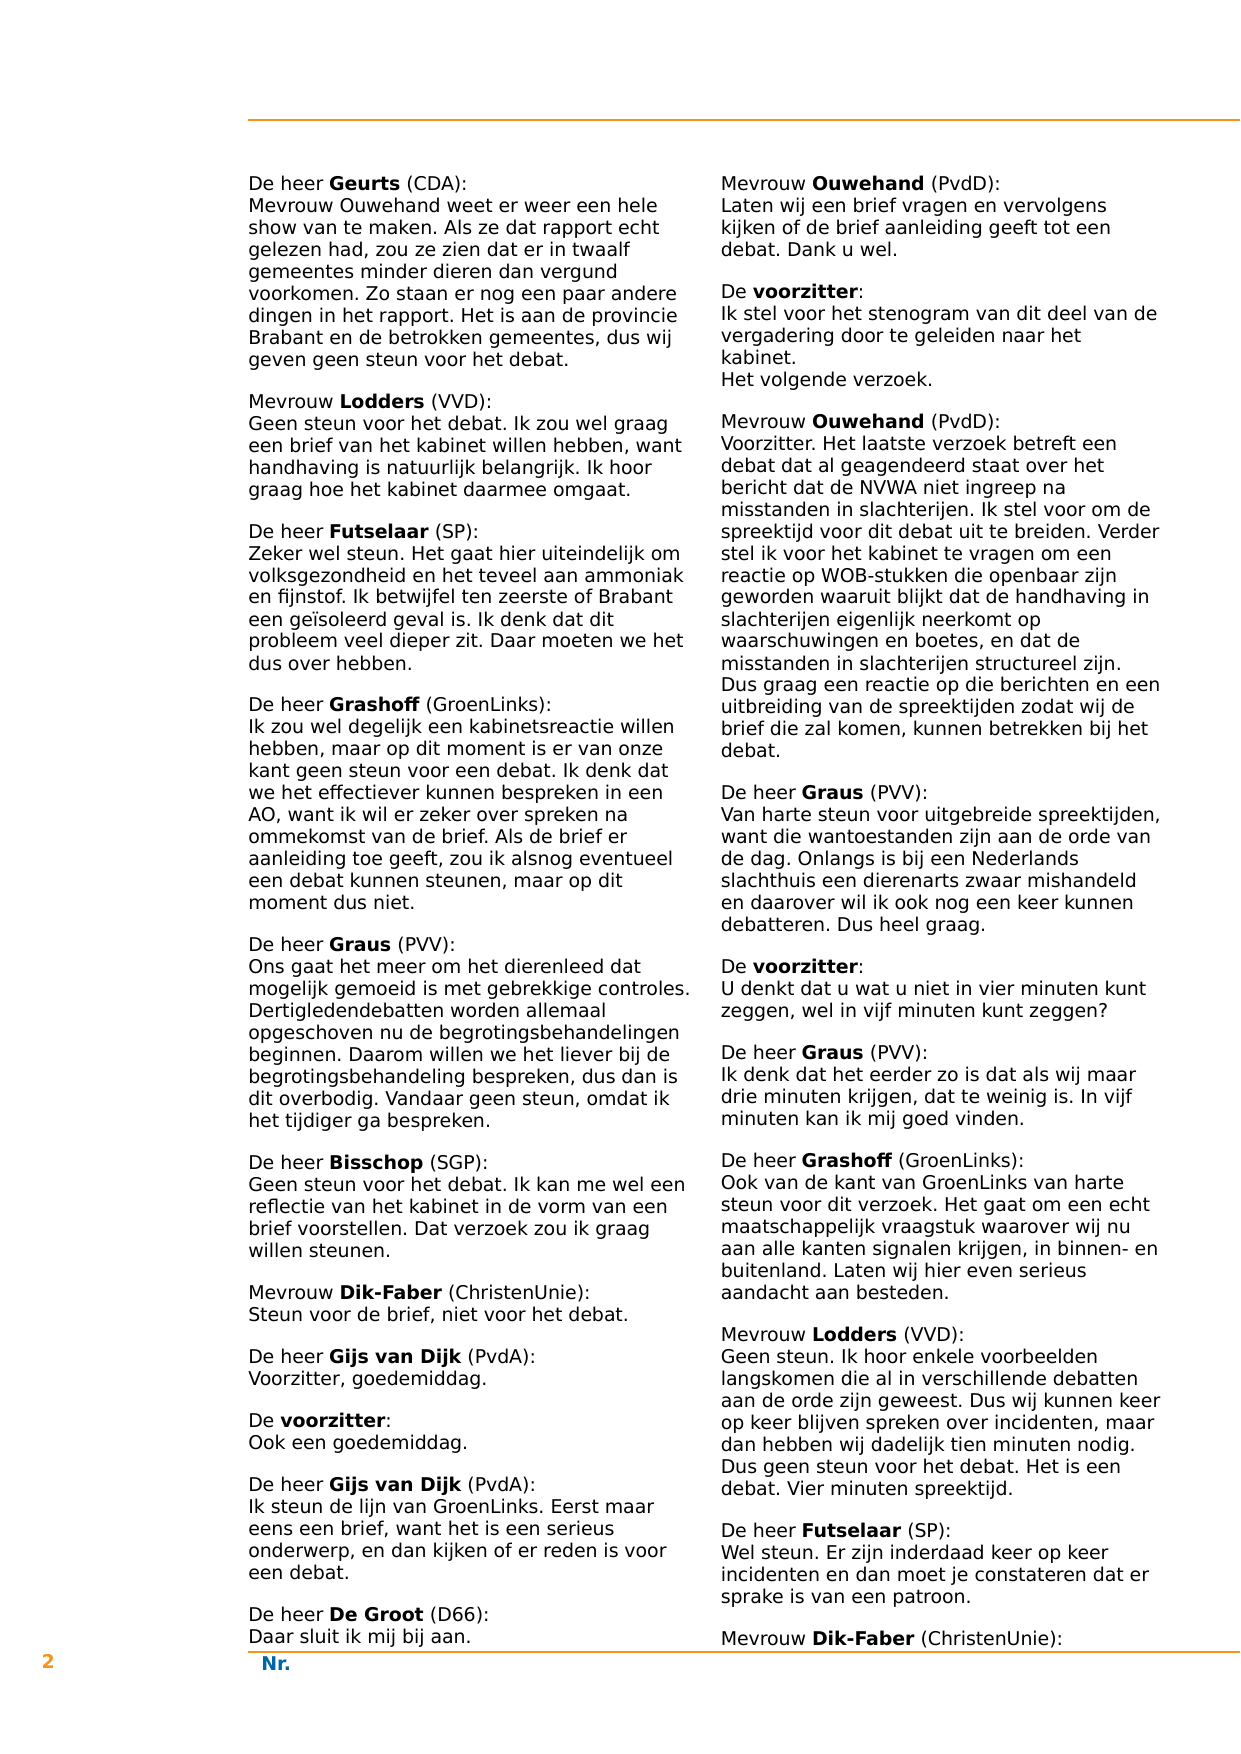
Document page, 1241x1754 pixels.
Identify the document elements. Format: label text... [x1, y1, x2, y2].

text Mevrouw Lodders (VVD): [248, 391, 691, 413]
text Ook van de kant van GroenLinks van harte steun voor dit verzoek. Het gaat om een echt maatschappelijk vraagstuk waarover wij nu aan alle kanten signalen krijgen, in binnen- en buitenland. Laten wij hier even serieus aandacht aan besteden. [721, 1172, 1163, 1304]
text Geen steun voor het debat. Ik kan me wel een reflectie van het kabinet in de vorm van een brief voorstellen. Dat verzoek zou ik graag willen steunen. [248, 1174, 691, 1262]
text De voorzitter: [721, 956, 1163, 978]
text Mevrouw Ouwehand weet er weer een hele show van te maken. Als ze dat rapport echt gelezen had, zou ze zien dat er in twaalf gemeentes minder dieren dan vergund voorkomen. Zo staan er nog een paar andere dingen in het rapport. Het is aan de provincie Brabant en de betrokken gemeentes, dus wij geven geen steun voor het debat. [248, 195, 691, 371]
text Mevrouw Dik-Faber (ChristenUnie): [248, 1282, 691, 1304]
text Wel steun. Er zijn inderdaad keer op keer incidenten en dan moet je constateren dat er sprake is van een patroon. [721, 1542, 1163, 1608]
text Ik stel voor het stenogram van dit deel van de vergadering door te geleiden naar het kabinet. [721, 303, 1163, 369]
text Mevrouw Lodders (VVD): [721, 1324, 1163, 1346]
text Mevrouw Ouwehand (PvdD): [721, 173, 1163, 195]
text Ik denk dat het eerder zo is dat als wij maar drie minuten krijgen, dat te weinig is. In vijf minuten kan ik mij goed vinden. [721, 1064, 1163, 1130]
text Ook een goedemiddag. [248, 1432, 691, 1454]
text Van harte steun voor uitgebreide spreektijden, want die wantoestanden zijn aan de orde van de dag. Onlangs is bij een Nederlands slachthuis een dierenarts zwaar mishandeld en daarover wil ik ook nog een keer kunnen debatteren. Dus heel graag. [721, 804, 1163, 936]
text De voorzitter: [721, 281, 1163, 303]
text Zeker wel steun. Het gaat hier uiteindelijk om volksgezondheid en het teveel aan ammoniak en fijnstof. Ik betwijfel ten zeerste of Brabant een geïsoleerd geval is. Ik denk dat dit probleem veel dieper zit. Daar moeten we het dus over hebben. [248, 542, 691, 674]
text Voorzitter, goedemiddag. [248, 1368, 691, 1390]
text De heer Graus (PVV): [721, 782, 1163, 804]
text Ik zou wel degelijk een kabinetsreactie willen hebben, maar op dit moment is er van onze kant geen steun voor een debat. Ik denk dat we het effectiever kunnen bespreken in een AO, want ik wil er zeker over spreken na ommekomst van de brief. Als de brief er aanleiding toe geeft, zou ik alsnog eventueel een debat kunnen steunen, maar op dit moment dus niet. [248, 716, 691, 914]
text De heer Gijs van Dijk (PvdA): [248, 1346, 691, 1368]
text Daar sluit ik mij bij aan. [248, 1626, 691, 1648]
text De heer Futselaar (SP): [248, 521, 691, 542]
text Geen steun. Ik hoor enkele voorbeelden langskomen die al in verschillende debatten aan de orde zijn geweest. Dus wij kunnen keer op keer blijven spreken over incidenten, maar dan hebben wij dadelijk tien minuten nodig. Dus geen steun voor het debat. Het is een debat. Vier minuten spreektijd. [721, 1346, 1163, 1500]
text Mevrouw Dik-Faber (ChristenUnie): [721, 1628, 1163, 1649]
text De heer Graus (PVV): [248, 934, 691, 956]
text De heer De Groot (D66): [248, 1604, 691, 1626]
text Mevrouw Ouwehand (PvdD): [721, 411, 1163, 433]
text De heer Futselaar (SP): [721, 1520, 1163, 1542]
text Geen steun voor het debat. Ik zou wel graag een brief van het kabinet willen hebben, want handhaving is natuurlijk belangrijk. Ik hoor graag hoe het kabinet daarmee omgaat. [248, 413, 691, 501]
text De heer Gijs van Dijk (PvdA): [248, 1474, 691, 1496]
text Het volgende verzoek. [721, 369, 1163, 391]
text De heer Graus (PVV): [721, 1042, 1163, 1064]
text Ik steun de lijn van GroenLinks. Eerst maar eens een brief, want het is een serieus onderwerp, en dan kijken of er reden is voor een debat. [248, 1496, 691, 1584]
text De heer Grashoff (GroenLinks): [248, 694, 691, 716]
text U denkt dat u wat u niet in vier minuten kunt zeggen, wel in vijf minuten kunt zeggen? [721, 978, 1163, 1022]
text Voorzitter. Het laatste verzoek betreft een debat dat al geagendeerd staat over het bericht dat de NVWA niet ingreep na misstanden in slachterijen. Ik stel voor om de spreektijd voor dit debat uit te breiden. Verder stel ik voor het kabinet te vragen om een reactie op WOB-stukken die openbaar zijn geworden waaruit blijkt dat de handhaving in slachterijen eigenlijk neerkomt op waarschuwingen en boetes, en dat de misstanden in slachterijen structureel zijn. Dus graag een reactie op die berichten en een uitbreiding van de spreektijden zodat wij de brief die zal komen, kunnen betrekken bij het debat. [721, 433, 1163, 762]
text Steun voor de brief, niet voor het debat. [248, 1304, 691, 1326]
text De heer Bisschop (SGP): [248, 1152, 691, 1174]
text De heer Grashoff (GroenLinks): [721, 1150, 1163, 1172]
text Laten wij een brief vragen en vervolgens kijken of de brief aanleiding geeft tot een debat. Dank u wel. [721, 195, 1163, 261]
text Ons gaat het meer om het dierenleed dat mogelijk gemoeid is met gebrekkige controles. Dertigledendebatten worden allemaal opgeschoven nu de begrotingsbehandelingen beginnen. Daarom willen we het liever bij de begrotingsbehandeling bespreken, dus dan is dit overbodig. Vandaar geen steun, omdat ik het tijdiger ga bespreken. [248, 956, 691, 1132]
text De voorzitter: [248, 1410, 691, 1432]
text De heer Geurts (CDA): [248, 173, 691, 195]
